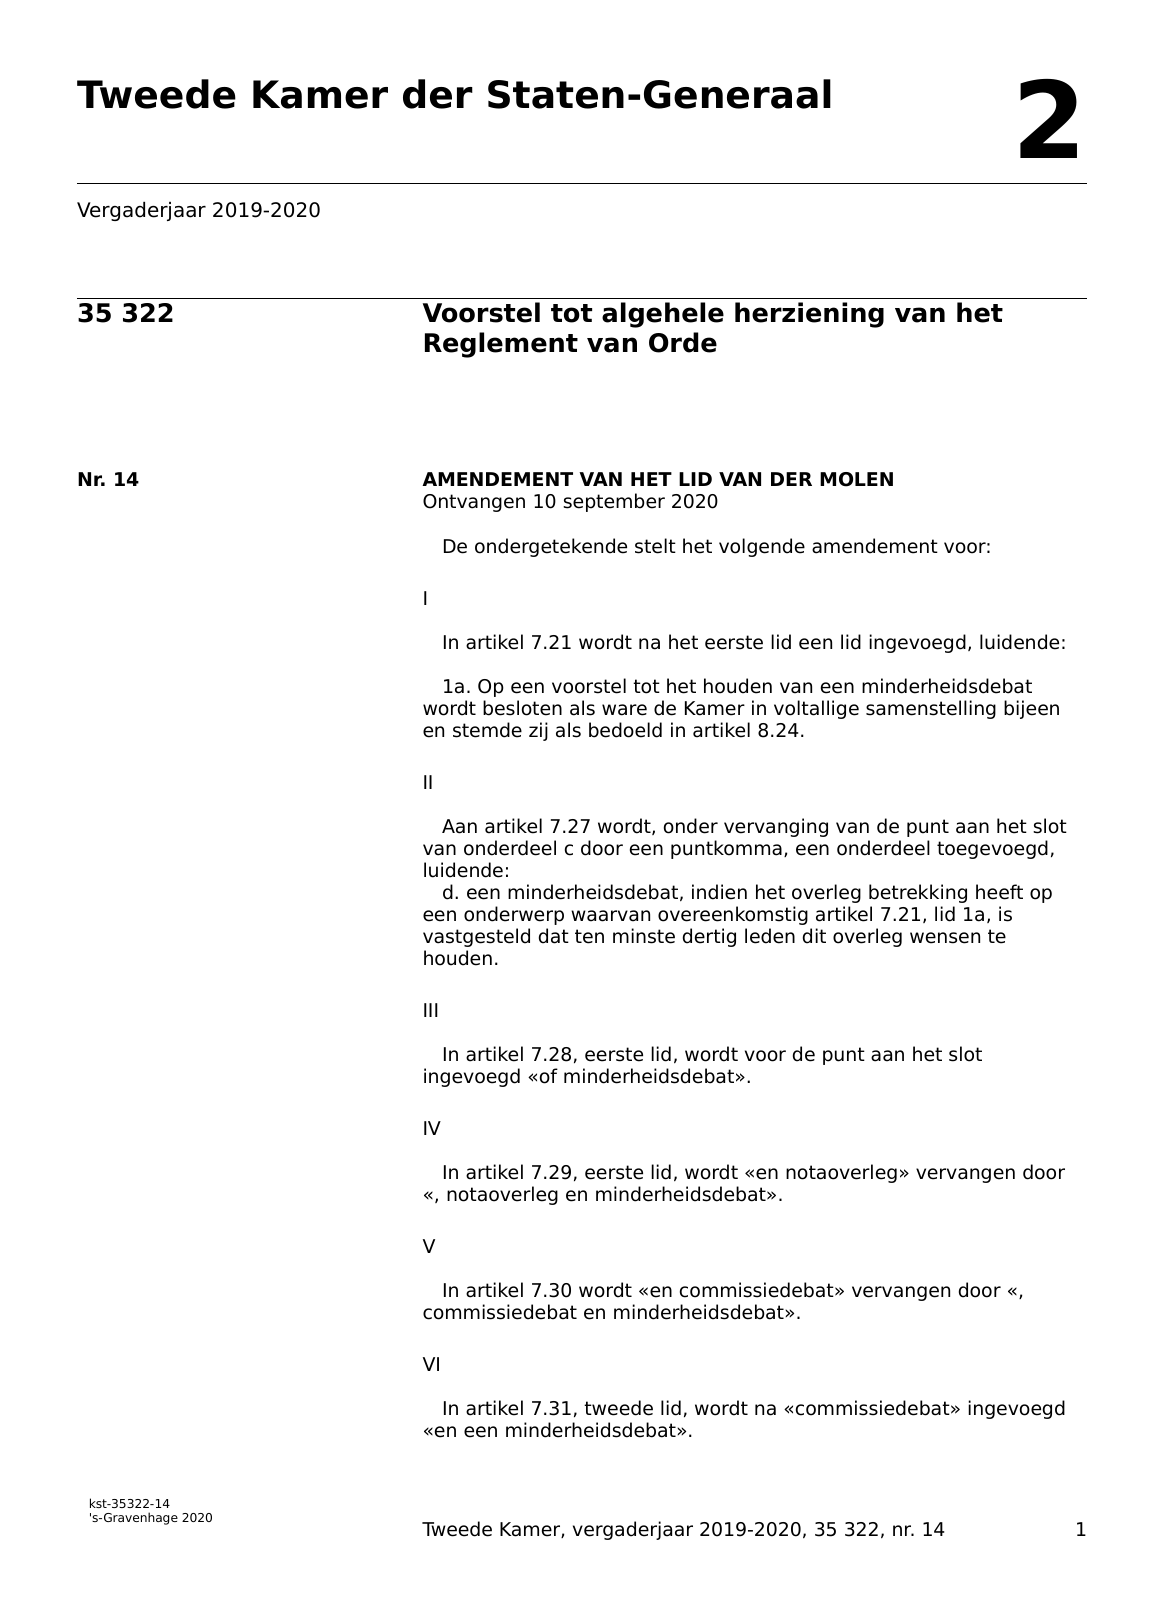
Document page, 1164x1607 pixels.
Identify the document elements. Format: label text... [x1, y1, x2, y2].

text In artikel 7.31, tweede lid, wordt na «commissiedebat» ingevoegd «en een minderheidsdebat». [422, 1398, 1087, 1442]
subtitle 35 322 Voorstel tot algehele herziening van het Reglement van Orde [77, 299, 1087, 358]
text Aan artikel 7.27 wordt, onder vervanging van de punt aan het slot van onderdeel c door een puntkomma, een onderdeel toegevoegd, luidende: [422, 816, 1087, 882]
table_cell Vergaderjaar 2019-2020 [77, 184, 1087, 298]
subtitle VI [422, 1354, 1087, 1376]
text 's-Gravenhage 2020 [88, 1511, 323, 1525]
subtitle III [422, 1000, 1087, 1022]
text kst-35322-14 [88, 1497, 323, 1511]
subtitle I [422, 587, 1087, 609]
text In artikel 7.30 wordt «en commissiedebat» vervangen door «, commissiedebat en minderheidsdebat». [422, 1280, 1087, 1324]
text Ontvangen 10 september 2020 [422, 491, 1087, 513]
text 1a. Op een voorstel tot het houden van een minderheidsdebat wordt besloten als ware de Kamer in voltallige samenstelling bijeen en stemde zij als bedoeld in artikel 8.24. [422, 676, 1087, 742]
table_header 2 [886, 59, 1087, 183]
subtitle IV [422, 1118, 1087, 1140]
subtitle V [422, 1236, 1087, 1258]
text In artikel 7.21 wordt na het eerste lid een lid ingevoegd, luidende: [422, 632, 1087, 654]
text In artikel 7.28, eerste lid, wordt voor de punt aan het slot ingevoegd «of minderheidsdebat». [422, 1044, 1087, 1088]
subtitle Nr. 14 AMENDEMENT VAN HET LID VAN DER MOLEN [77, 469, 1087, 491]
text In artikel 7.29, eerste lid, wordt «en notaoverleg» vervangen door «, notaoverleg en minderheidsdebat». [422, 1162, 1087, 1206]
subtitle II [422, 772, 1087, 794]
text d. een minderheidsdebat, indien het overleg betrekking heeft op een onderwerp waarvan overeenkomstig artikel 7.21, lid 1a, is vastgesteld dat ten minste dertig leden dit overleg wensen te houden. [422, 882, 1087, 970]
table_header Tweede Kamer der Staten-Generaal [77, 59, 886, 183]
text De ondergetekende stelt het volgende amendement voor: [422, 536, 1087, 557]
